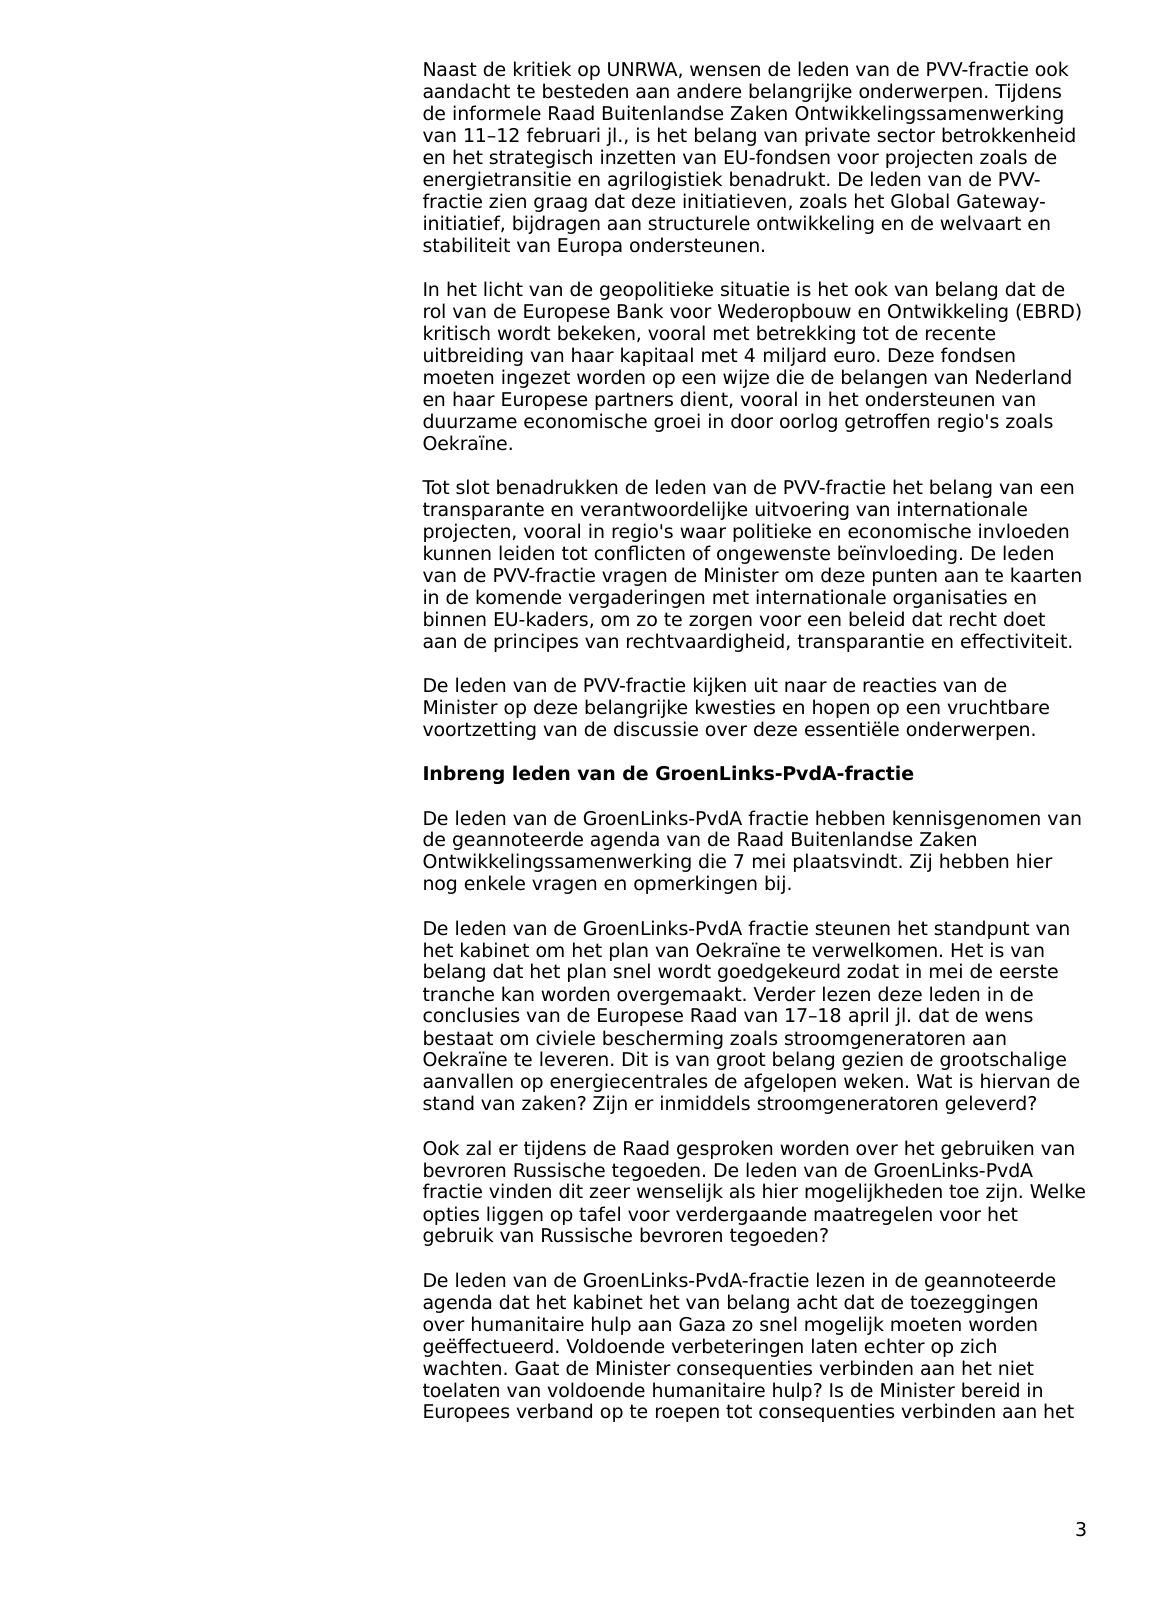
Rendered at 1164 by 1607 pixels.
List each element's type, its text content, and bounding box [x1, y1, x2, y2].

text Tot slot benadrukken de leden van de PVV-fractie het belang van een transparante en verantwoordelijke uitvoering van internationale projecten, vooral in regio's waar politieke en economische invloeden kunnen leiden tot conflicten of ongewenste beïnvloeding. De leden van de PVV-fractie vragen de Minister om deze punten aan te kaarten in de komende vergaderingen met internationale organisaties en binnen EU-kaders, om zo te zorgen voor een beleid dat recht doet aan de principes van rechtvaardigheid, transparantie en effectiviteit. [422, 477, 1087, 653]
text In het licht van de geopolitieke situatie is het ook van belang dat de rol van de Europese Bank voor Wederopbouw en Ontwikkeling (EBRD) kritisch wordt bekeken, vooral met betrekking tot de recente uitbreiding van haar kapitaal met 4 miljard euro. Deze fondsen moeten ingezet worden op een wijze die de belangen van Nederland en haar Europese partners dient, vooral in het ondersteunen van duurzame economische groei in door oorlog getroffen regio's zoals Oekraïne. [422, 279, 1087, 455]
text De leden van de GroenLinks-PvdA-fractie lezen in de geannoteerde agenda dat het kabinet het van belang acht dat de toezeggingen over humanitaire hulp aan Gaza zo snel mogelijk moeten worden geëffectueerd. Voldoende verbeteringen laten echter op zich wachten. Gaat de Minister consequenties verbinden aan het niet toelaten van voldoende humanitaire hulp? Is de Minister bereid in Europees verband op te roepen tot consequenties verbinden aan het [422, 1269, 1087, 1423]
text De leden van de GroenLinks-PvdA fractie steunen het standpunt van het kabinet om het plan van Oekraïne te verwelkomen. Het is van belang dat het plan snel wordt goedgekeurd zodat in mei de eerste tranche kan worden overgemaakt. Verder lezen deze leden in de conclusies van de Europese Raad van 17–18 april jl. dat de wens bestaat om civiele bescherming zoals stroomgeneratoren aan Oekraïne te leveren. Dit is van groot belang gezien de grootschalige aanvallen op energiecentrales de afgelopen weken. Wat is hiervan de stand van zaken? Zijn er inmiddels stroomgeneratoren geleverd? [422, 917, 1087, 1115]
text De leden van de GroenLinks-PvdA fractie hebben kennisgenomen van de geannoteerde agenda van de Raad Buitenlandse Zaken Ontwikkelingssamenwerking die 7 mei plaatsvindt. Zij hebben hier nog enkele vragen en opmerkingen bij. [422, 807, 1087, 895]
text Ook zal er tijdens de Raad gesproken worden over het gebruiken van bevroren Russische tegoeden. De leden van de GroenLinks-PvdA fractie vinden dit zeer wenselijk als hier mogelijkheden toe zijn. Welke opties liggen op tafel voor verdergaande maatregelen voor het gebruik van Russische bevroren tegoeden? [422, 1137, 1087, 1247]
text Naast de kritiek op UNRWA, wensen de leden van de PVV-fractie ook aandacht te besteden aan andere belangrijke onderwerpen. Tijdens de informele Raad Buitenlandse Zaken Ontwikkelingssamenwerking van 11–12 februari jl., is het belang van private sector betrokkenheid en het strategisch inzetten van EU-fondsen voor projecten zoals de energietransitie en agrilogistiek benadrukt. De leden van de PVV-fractie zien graag dat deze initiatieven, zoals het Global Gateway-initiatief, bijdragen aan structurele ontwikkeling en de welvaart en stabiliteit van Europa ondersteunen. [422, 59, 1087, 257]
subtitle Inbreng leden van de GroenLinks-PvdA-fractie [422, 763, 1087, 785]
text De leden van de PVV-fractie kijken uit naar de reacties van de Minister op deze belangrijke kwesties en hopen op een vruchtbare voortzetting van de discussie over deze essentiële onderwerpen. [422, 675, 1087, 741]
